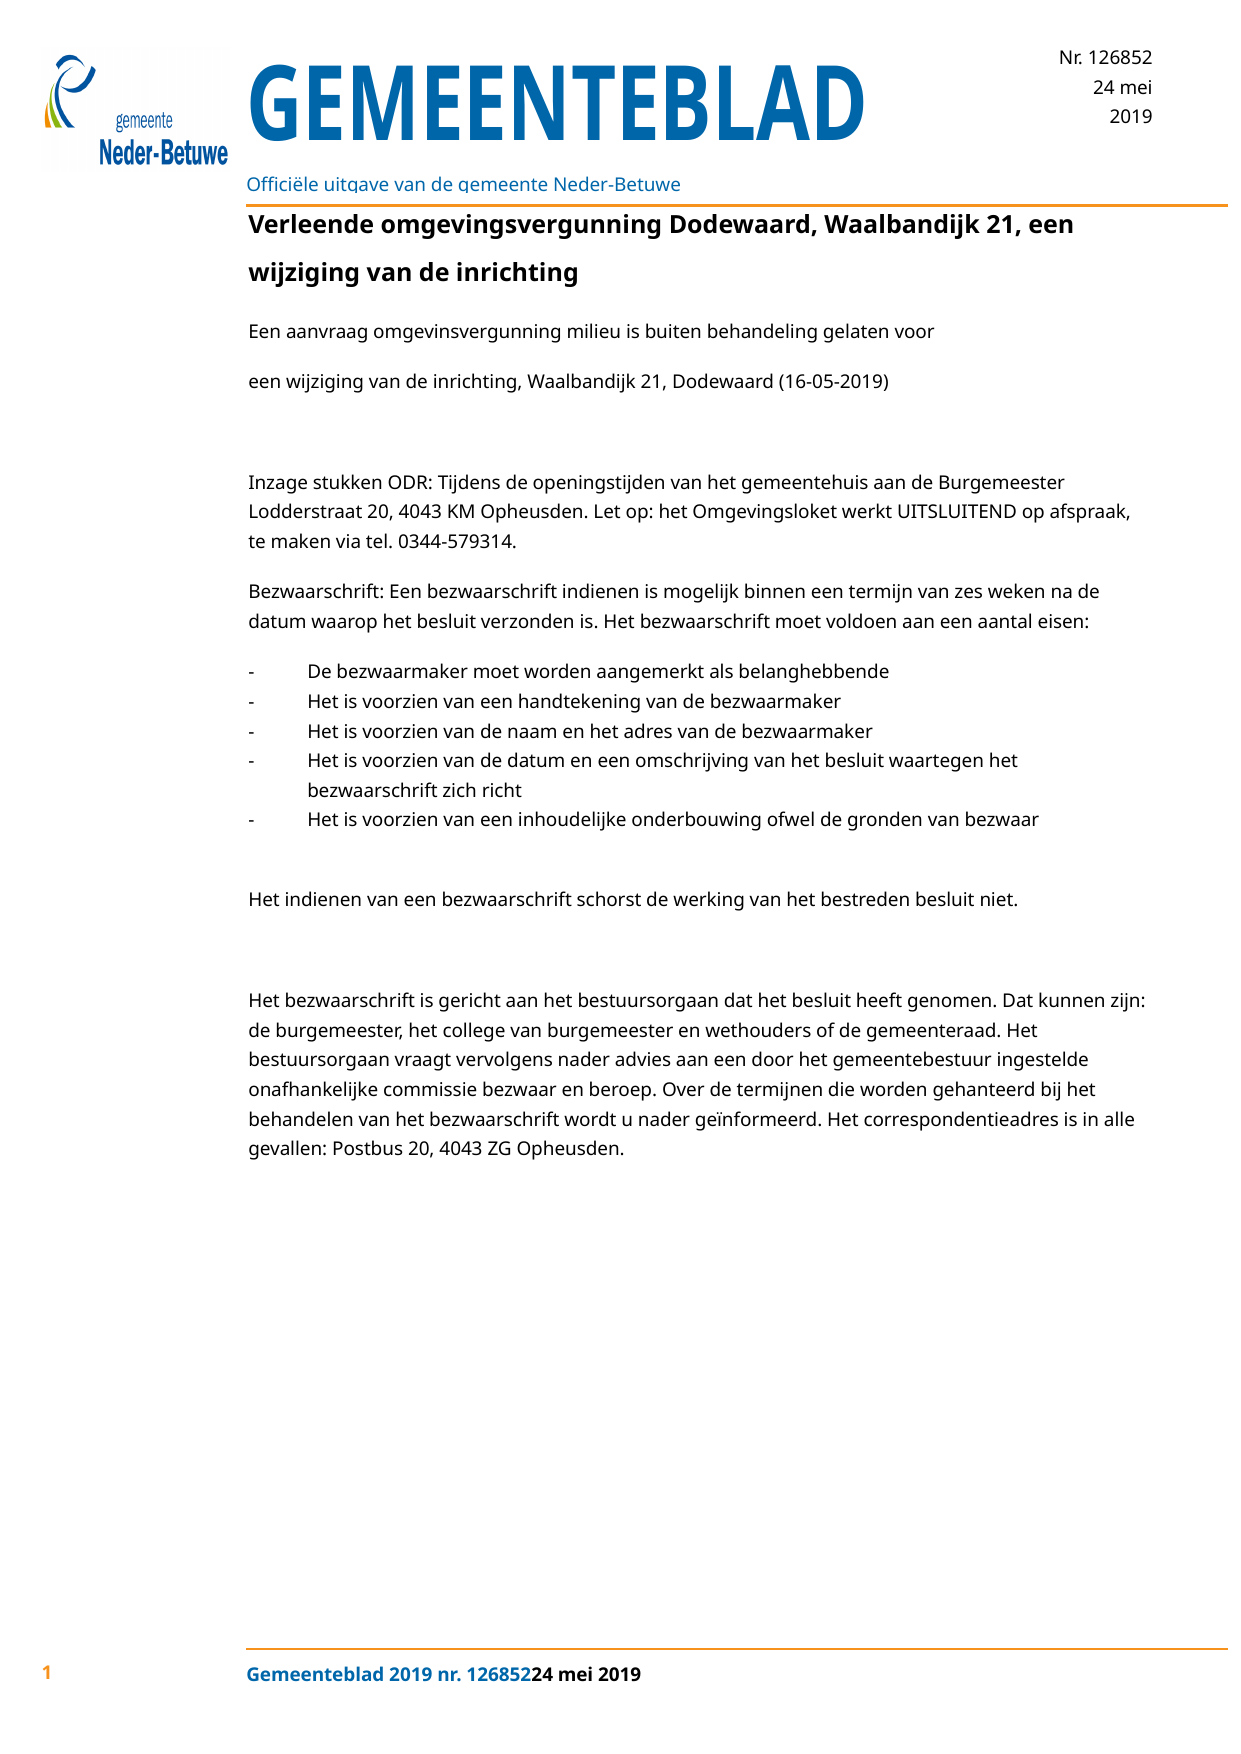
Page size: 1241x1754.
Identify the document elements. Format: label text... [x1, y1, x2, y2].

list Het is voorzien van een inhoudelijke onderbouwing ofwel de gronden van bezwaar [248, 807, 1152, 832]
text Het indienen van een bezwaarschrift schorst de werking van het bestreden besluit niet. [248, 887, 1152, 912]
text Verleende omgevingsvergunning Dodewaard, Waalbandijk 21, een wijziging van de inrichting [248, 207, 1152, 288]
text Het bezwaarschrift is gericht aan het bestuursorgaan dat het besluit heeft genomen. Dat kunnen zijn: de burgemeester, het college van burgemeester en wethouders of de gemeenteraad. Het bestuursorgaan vraagt vervolgens nader advies aan een door het gemeentebestuur ingestelde onafhankelijke commissie bezwaar en beroep. Over de termijnen die worden gehanteerd bij het behandelen van het bezwaarschrift wordt u nader geïnformeerd. Het correspondentieadres is in alle gevallen: Postbus 20, 4043 ZG Opheusden. [248, 987, 1152, 1161]
list Het is voorzien van een handtekening van de bezwaarmaker [248, 688, 1152, 714]
text Inzage stukken ODR: Tijdens de openingstijden van het gemeentehuis aan de Burgemeester Lodderstraat 20, 4043 KM Opheusden. Let op: het Omgevingsloket werkt UITSLUITEND op afspraak, te maken via tel. 0344-579314. [248, 469, 1152, 554]
text Een aanvraag omgevinsvergunning milieu is buiten behandeling gelaten voor [248, 318, 1152, 344]
text Bezwaarschrift: Een bezwaarschrift indienen is mogelijk binnen een termijn van zes weken na de datum waarop het besluit verzonden is. Het bezwaarschrift moet voldoen aan een aantal eisen: [248, 579, 1152, 634]
list Het is voorzien van de naam en het adres van de bezwaarmaker [248, 718, 1152, 744]
list Het is voorzien van de datum en een omschrijving van het besluit waartegen het bezwaarschrift zich richt [248, 747, 1152, 803]
text een wijziging van de inrichting, Waalbandijk 21, Dodewaard (16-05-2019) [248, 368, 1152, 394]
picture [41, 47, 231, 172]
list De bezwaarmaker moet worden aangemerkt als belanghebbende [248, 659, 1152, 684]
